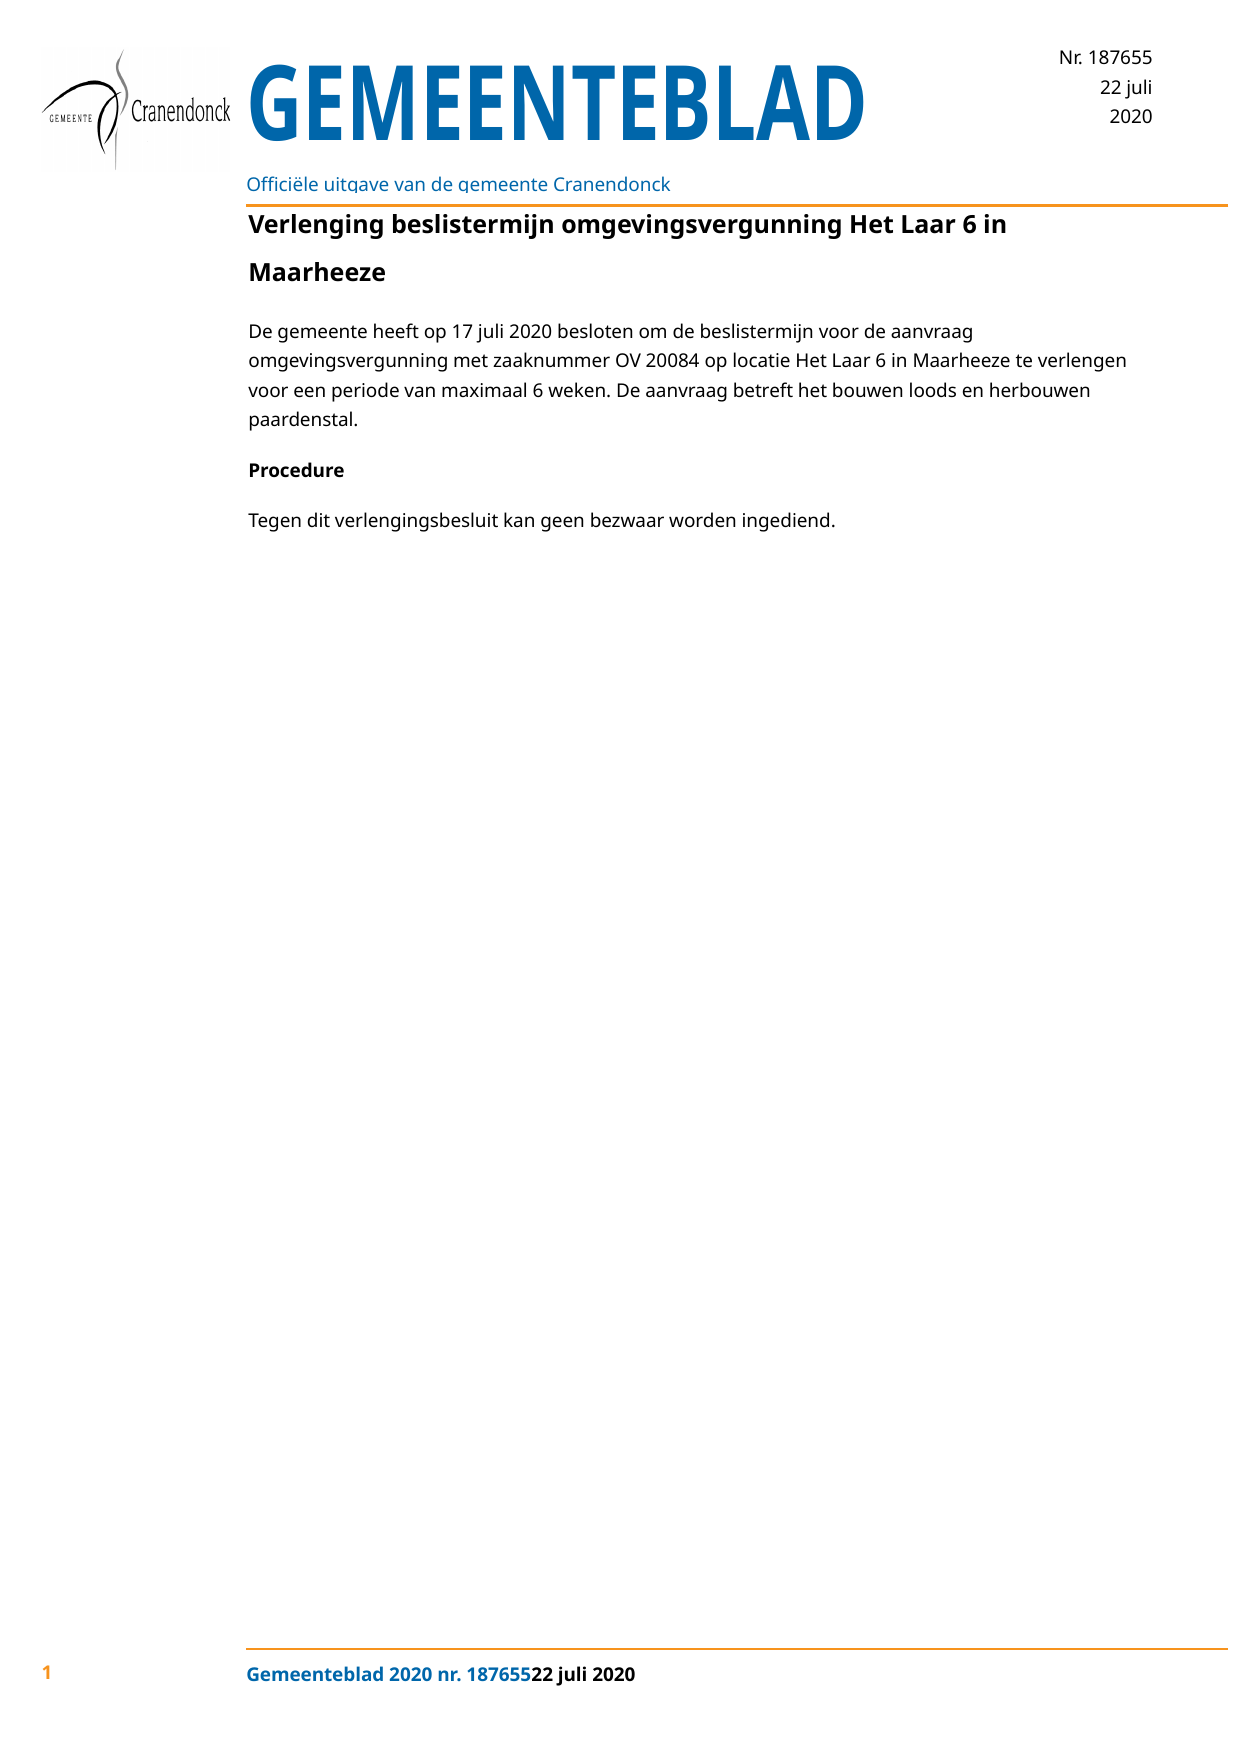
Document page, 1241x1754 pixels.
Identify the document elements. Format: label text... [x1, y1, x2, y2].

text Procedure [248, 457, 1152, 483]
text De gemeente heeft op 17 juli 2020 besloten om de beslistermijn voor de aanvraag omgevingsvergunning met zaaknummer OV 20084 op locatie Het Laar 6 in Maarheeze te verlengen voor een periode van maximaal 6 weken. De aanvraag betreft het bouwen loods en herbouwen paardenstal. [248, 318, 1152, 432]
picture [41, 47, 231, 172]
text Verlenging beslistermijn omgevingsvergunning Het Laar 6 in Maarheeze [248, 207, 1152, 288]
text Tegen dit verlengingsbesluit kan geen bezwaar worden ingediend. [248, 507, 1152, 533]
